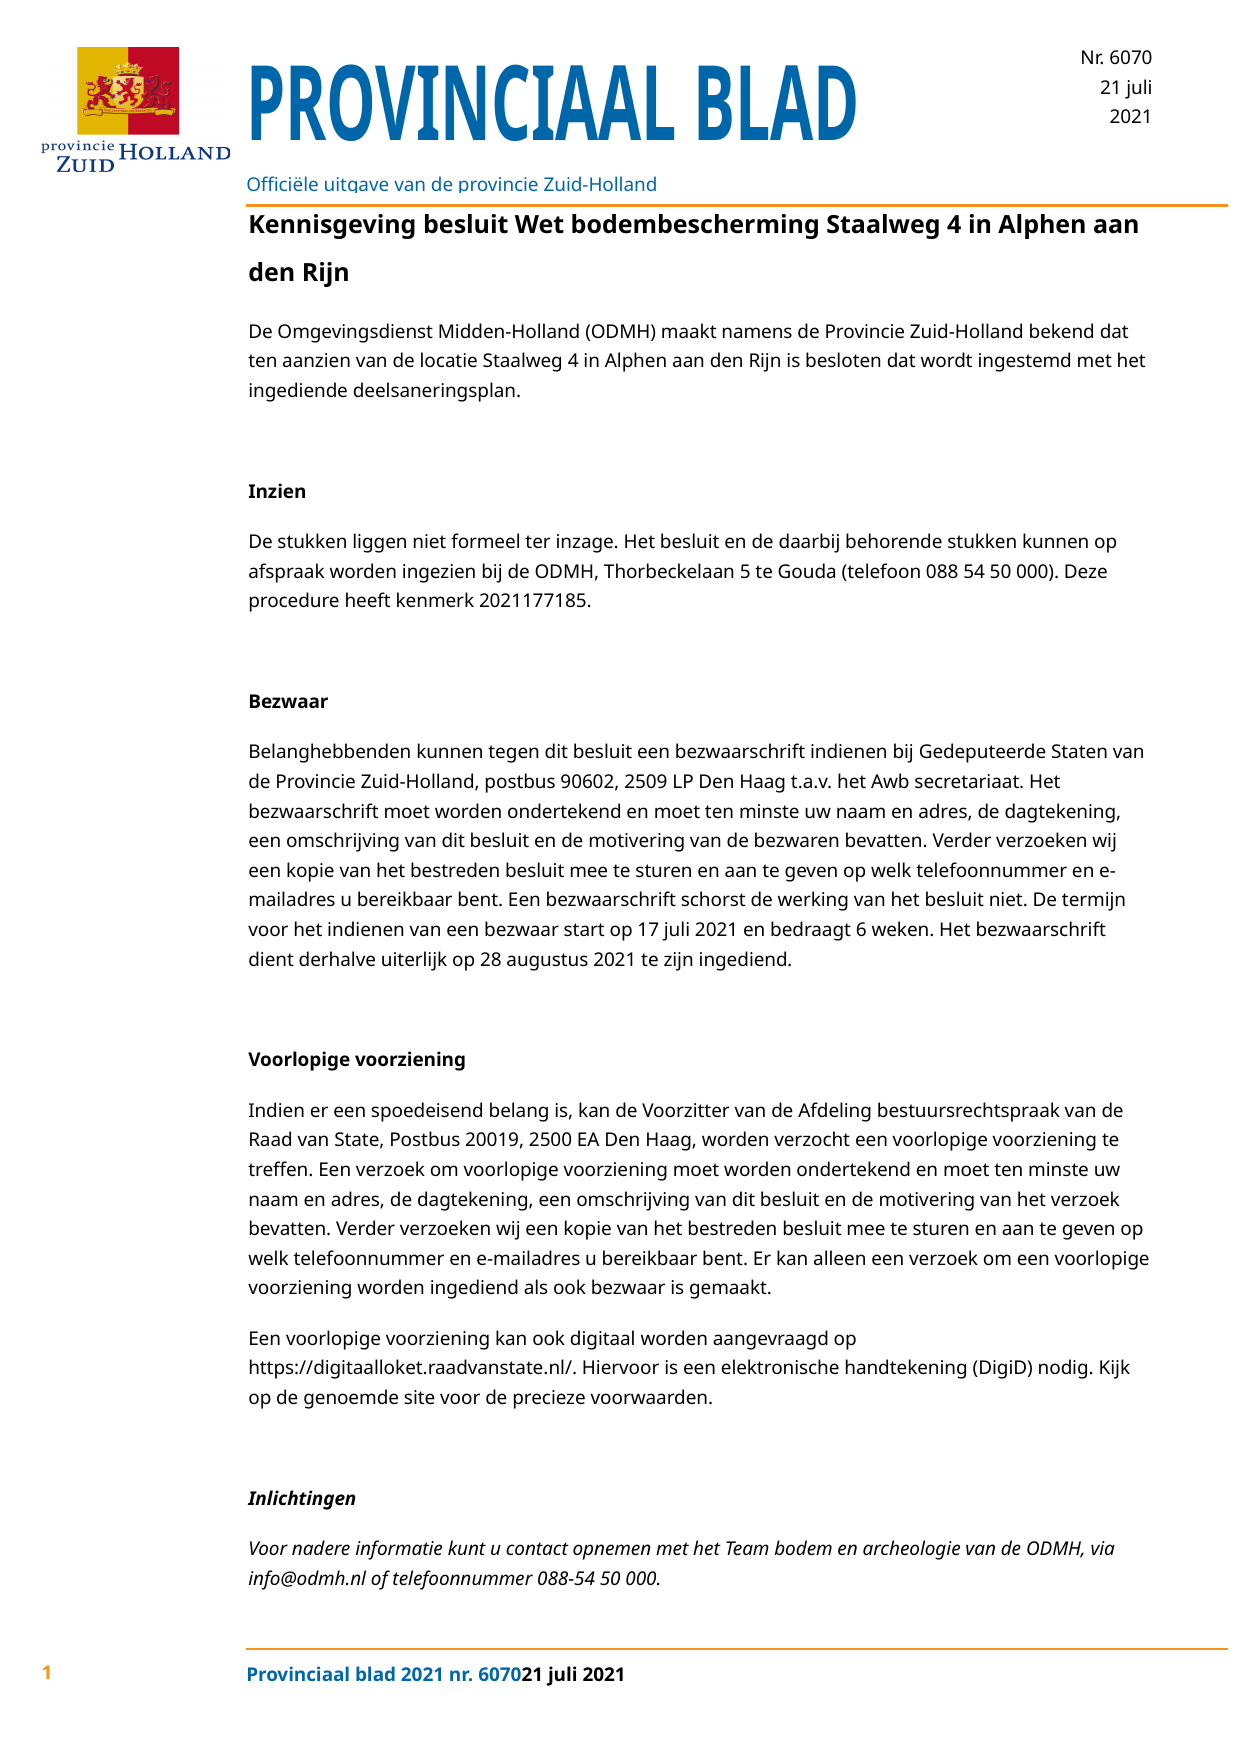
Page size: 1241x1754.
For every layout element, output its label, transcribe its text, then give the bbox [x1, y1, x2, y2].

text Voor nadere informatie kunt u contact opnemen met het Team bodem en archeologie van de ODMH, via info@odmh.nl of telefoonnummer 088-54 50 000. [248, 1535, 1152, 1591]
text Voorlopige voorziening [248, 1047, 1152, 1072]
text Belanghebbenden kunnen tegen dit besluit een bezwaarschrift indienen bij Gedeputeerde Staten van de Provincie Zuid-Holland, postbus 90602, 2509 LP Den Haag t.a.v. het Awb secretariaat. Het bezwaarschrift moet worden ondertekend en moet ten minste uw naam en adres, de dagtekening, een omschrijving van dit besluit en de motivering van de bezwaren bevatten. Verder verzoeken wij een kopie van het bestreden besluit mee te sturen en aan te geven op welk telefoonnummer en e-mailadres u bereikbaar bent. Een bezwaarschrift schorst de werking van het besluit niet. De termijn voor het indienen van een bezwaar start op 17 juli 2021 en bedraagt 6 weken. Het bezwaarschrift dient derhalve uiterlijk op 28 augustus 2021 te zijn ingediend. [248, 739, 1152, 972]
text Bezwaar [248, 688, 1152, 714]
text De Omgevingsdienst Midden-Holland (ODMH) maakt namens de Provincie Zuid-Holland bekend dat ten aanzien van de locatie Staalweg 4 in Alphen aan den Rijn is besloten dat wordt ingestemd met het ingediende deelsaneringsplan. [248, 318, 1152, 403]
picture [41, 47, 231, 172]
text Inzien [248, 478, 1152, 504]
text Indien er een spoedeisend belang is, kan de Voorzitter van de Afdeling bestuursrechtspraak van de Raad van State, Postbus 20019, 2500 EA Den Haag, worden verzocht een voorlopige voorziening te treffen. Een verzoek om voorlopige voorziening moet worden ondertekend en moet ten minste uw naam en adres, de dagtekening, een omschrijving van dit besluit en de motivering van het verzoek bevatten. Verder verzoeken wij een kopie van het bestreden besluit mee te sturen en aan te geven op welk telefoonnummer en e-mailadres u bereikbaar bent. Er kan alleen een verzoek om een voorlopige voorziening worden ingediend als ook bezwaar is gemaakt. [248, 1097, 1152, 1300]
text Een voorlopige voorziening kan ook digitaal worden aangevraagd op https://digitaalloket.raadvanstate.nl/. Hiervoor is een elektronische handtekening (DigiD) nodig. Kijk op de genoemde site voor de precieze voorwaarden. [248, 1325, 1152, 1410]
text De stukken liggen niet formeel ter inzage. Het besluit en de daarbij behorende stukken kunnen op afspraak worden ingezien bij de ODMH, Thorbeckelaan 5 te Gouda (telefoon 088 54 50 000). Deze procedure heeft kenmerk 2021177185. [248, 528, 1152, 613]
text Inlichtingen [248, 1485, 1152, 1511]
text Kennisgeving besluit Wet bodembescherming Staalweg 4 in Alphen aan den Rijn [248, 207, 1152, 288]
